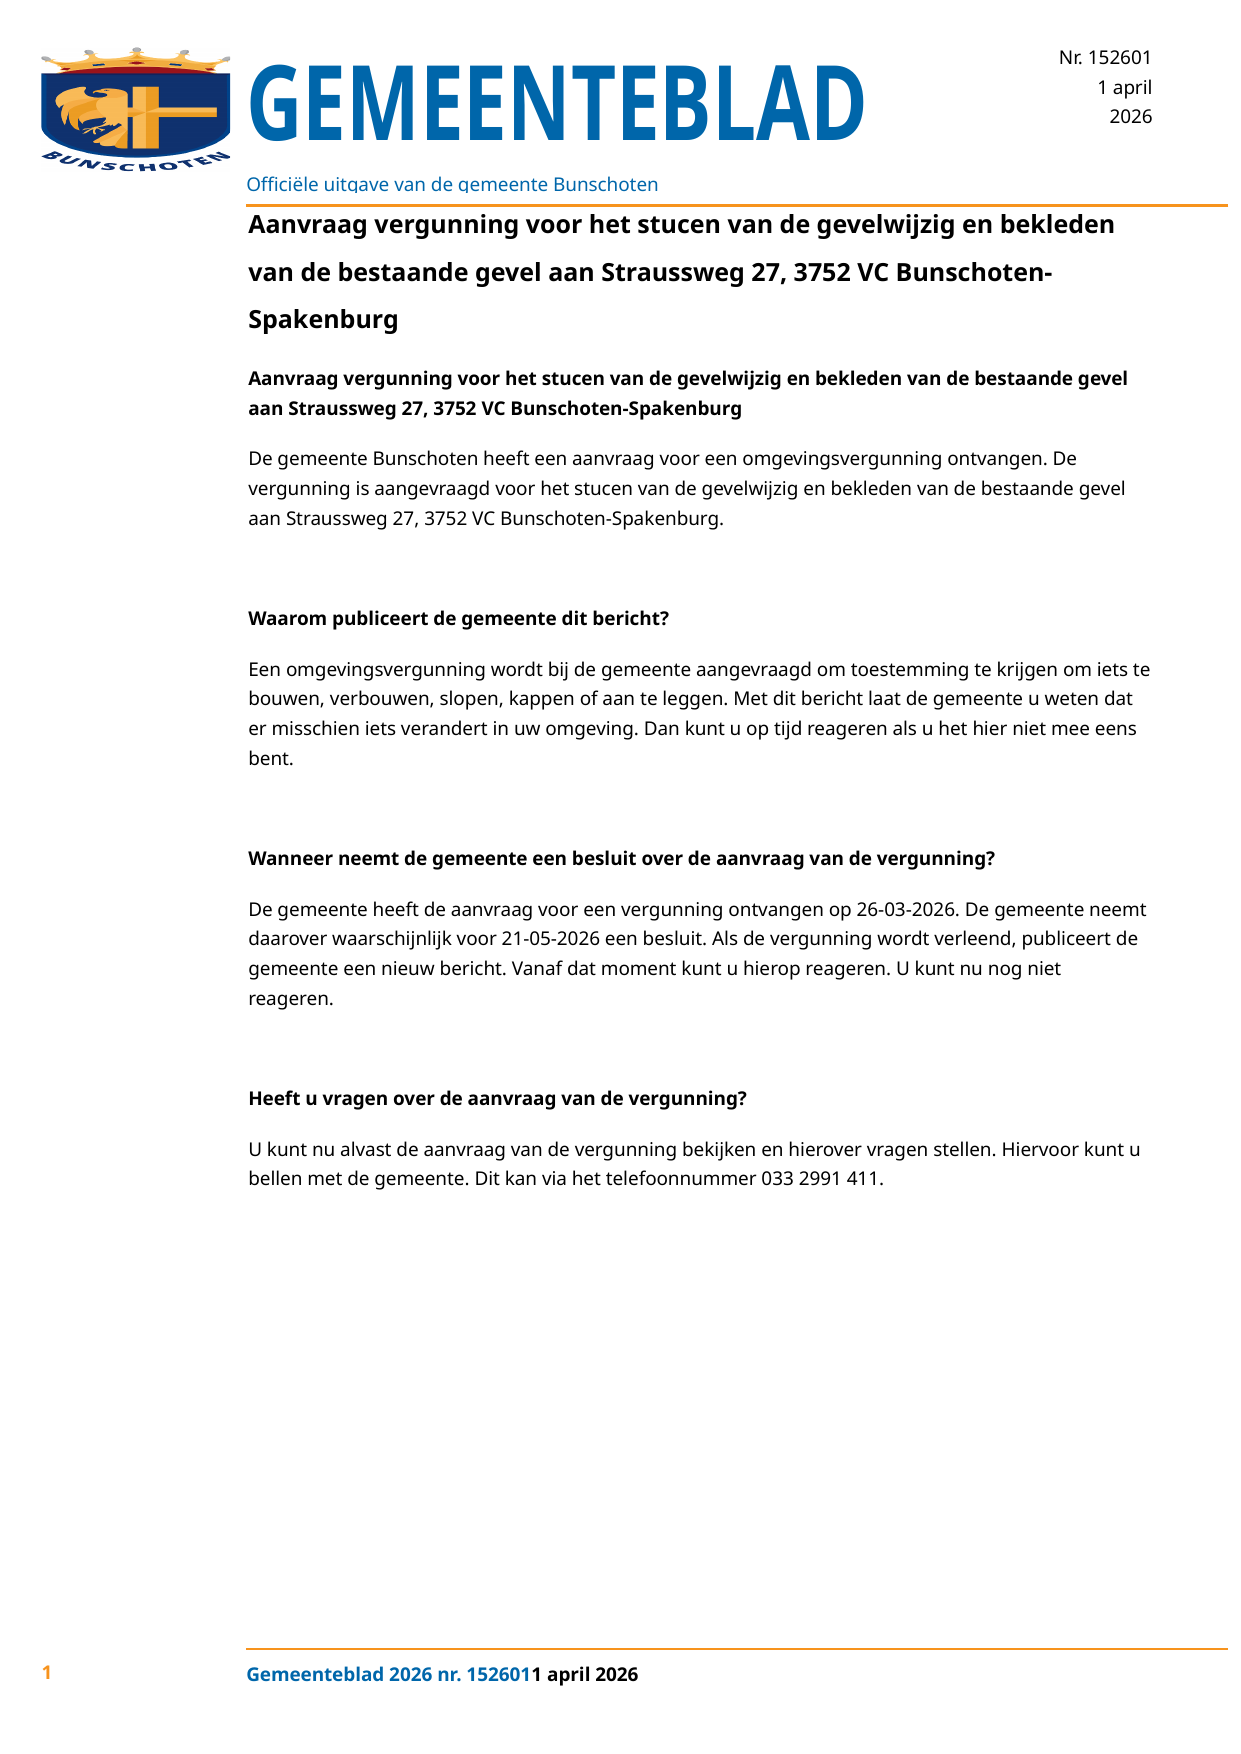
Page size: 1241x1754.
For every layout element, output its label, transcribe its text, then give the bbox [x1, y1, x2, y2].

text De gemeente heeft de aanvraag voor een vergunning ontvangen op 26-03-2026. De gemeente neemt daarover waarschijnlijk voor 21-05-2026 een besluit. Als de vergunning wordt verleend, publiceert de gemeente een nieuw bericht. Vanaf dat moment kunt u hierop reageren. U kunt nu nog niet reageren. [248, 896, 1152, 1010]
text De gemeente Bunschoten heeft een aanvraag voor een omgevingsvergunning ontvangen. De vergunning is aangevraagd voor het stucen van de gevelwijzig en bekleden van de bestaande gevel aan Straussweg 27, 3752 VC Bunschoten-Spakenburg. [248, 446, 1152, 530]
text Een omgevingsvergunning wordt bij de gemeente aangevraagd om toestemming te krijgen om iets te bouwen, verbouwen, slopen, kappen of aan te leggen. Met dit bericht laat de gemeente u weten dat er misschien iets verandert in uw omgeving. Dan kunt u op tijd reageren als u het hier niet mee eens bent. [248, 656, 1152, 770]
text Aanvraag vergunning voor het stucen van de gevelwijzig en bekleden van de bestaande gevel aan Straussweg 27, 3752 VC Bunschoten-Spakenburg [248, 366, 1152, 421]
text Waarom publiceert de gemeente dit bericht? [248, 606, 1152, 631]
text U kunt nu alvast de aanvraag van de vergunning bekijken en hierover vragen stellen. Hiervoor kunt u bellen met de gemeente. Dit kan via het telefoonnummer 033 2991 411. [248, 1136, 1152, 1191]
text Wanneer neemt de gemeente een besluit over de aanvraag van de vergunning? [248, 846, 1152, 871]
picture [41, 47, 231, 172]
text Aanvraag vergunning voor het stucen van de gevelwijzig en bekleden van de bestaande gevel aan Straussweg 27, 3752 VC Bunschoten-Spakenburg [248, 207, 1152, 336]
text Heeft u vragen over de aanvraag van de vergunning? [248, 1086, 1152, 1111]
